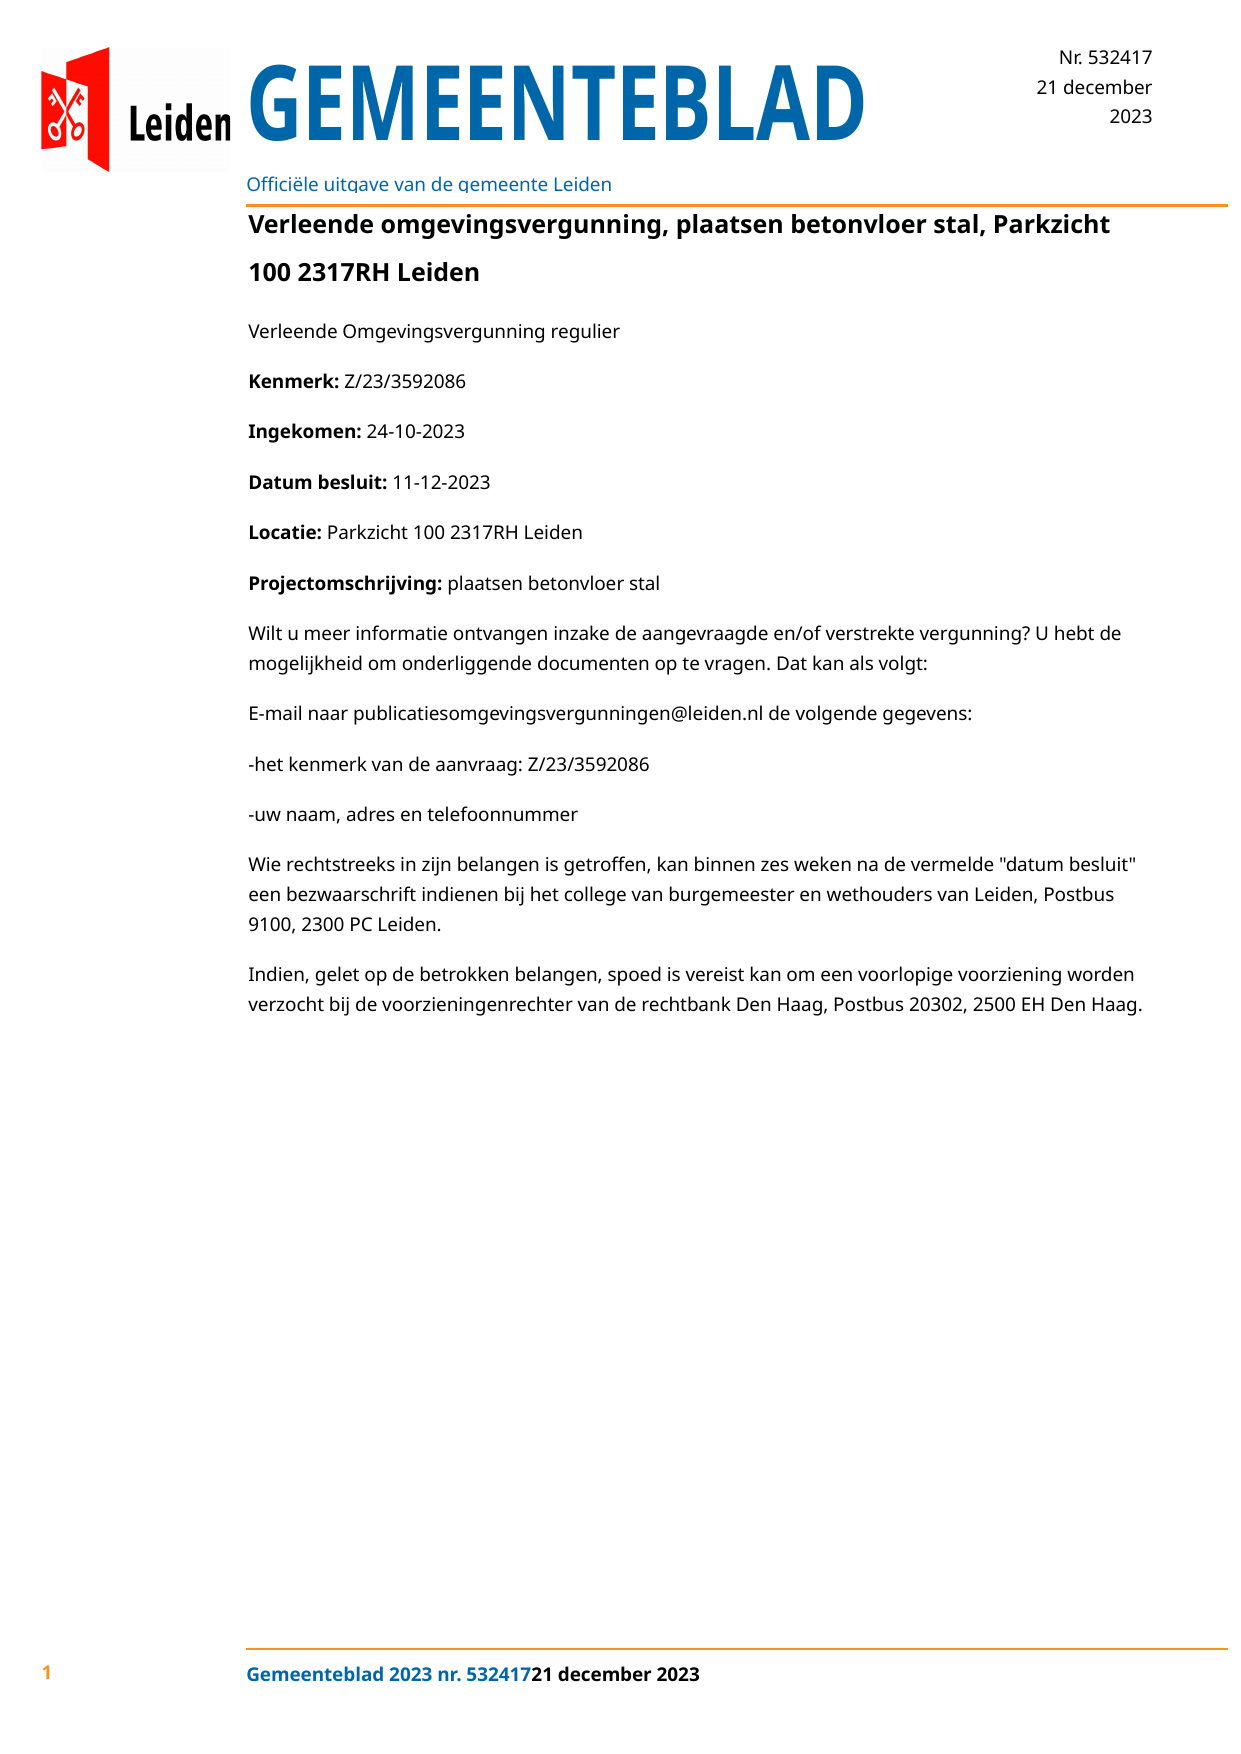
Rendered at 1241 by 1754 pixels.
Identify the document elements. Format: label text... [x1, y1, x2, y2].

text -uw naam, adres en telefoonnummer [248, 801, 1152, 827]
text Kenmerk: Z/23/3592086 [248, 368, 1152, 394]
text Datum besluit: 11-12-2023 [248, 469, 1152, 495]
text Indien, gelet op de betrokken belangen, spoed is vereist kan om een voorlopige voorziening worden verzocht bij de voorzieningenrechter van de rechtbank Den Haag, Postbus 20302, 2500 EH Den Haag. [248, 961, 1152, 1017]
text E-mail naar publicatiesomgevingsvergunningen@leiden.nl de volgende gegevens: [248, 700, 1152, 726]
text Wie rechtstreeks in zijn belangen is getroffen, kan binnen zes weken na de vermelde "datum besluit" een bezwaarschrift indienen bij het college van burgemeester en wethouders van Leiden, Postbus 9100, 2300 PC Leiden. [248, 852, 1152, 937]
text Verleende Omgevingsvergunning regulier [248, 318, 1152, 344]
text Verleende omgevingsvergunning, plaatsen betonvloer stal, Parkzicht 100 2317RH Leiden [248, 207, 1152, 288]
text Locatie: Parkzicht 100 2317RH Leiden [248, 519, 1152, 545]
picture [41, 47, 231, 172]
text Ingekomen: 24-10-2023 [248, 419, 1152, 444]
text Wilt u meer informatie ontvangen inzake de aangevraagde en/of verstrekte vergunning? U hebt de mogelijkheid om onderliggende documenten op te vragen. Dat kan als volgt: [248, 620, 1152, 676]
text Projectomschrijving: plaatsen betonvloer stal [248, 570, 1152, 596]
text -het kenmerk van de aanvraag: Z/23/3592086 [248, 751, 1152, 777]
